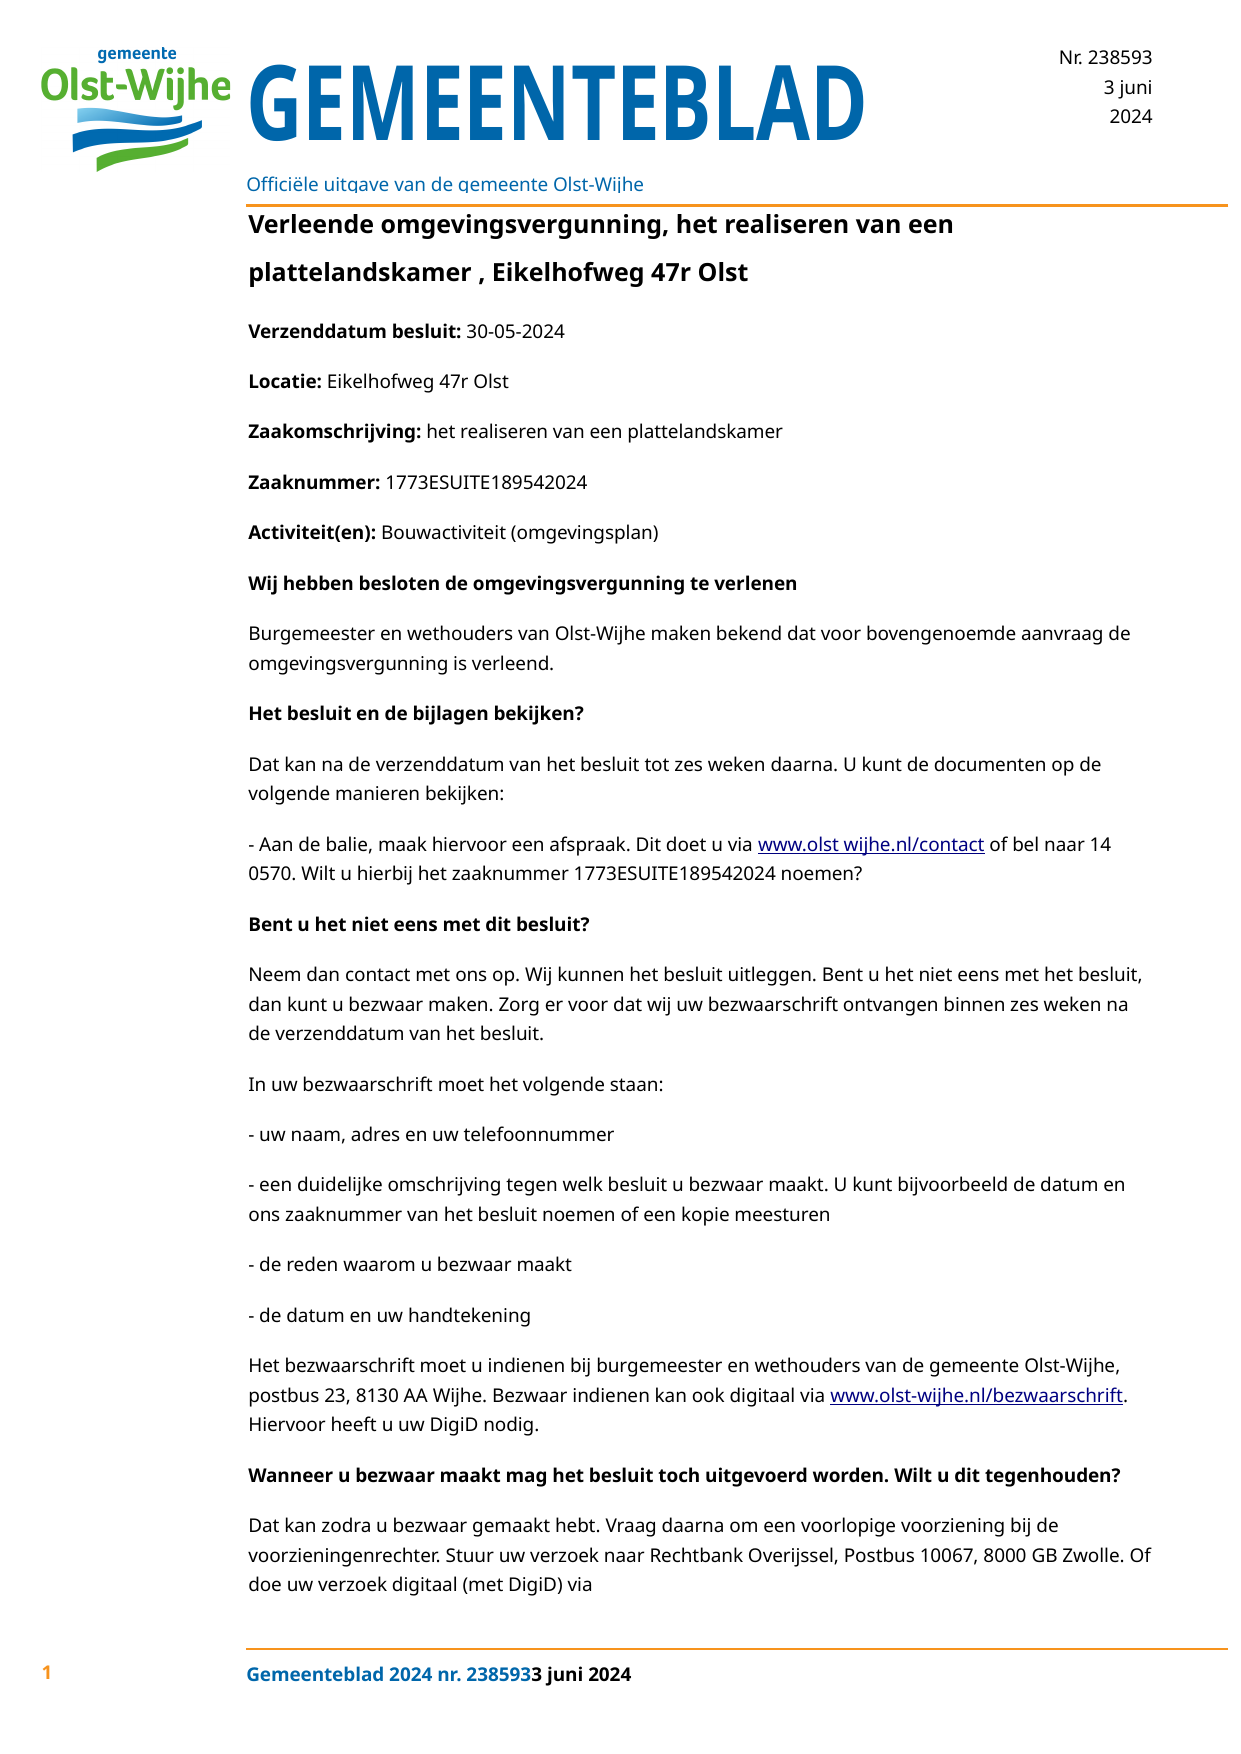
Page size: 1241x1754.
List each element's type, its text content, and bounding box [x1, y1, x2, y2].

text - uw naam, adres en uw telefoonnummer [248, 1121, 1152, 1147]
text Het besluit en de bijlagen bekijken? [248, 700, 1152, 726]
text Wanneer u bezwaar maakt mag het besluit toch uitgevoerd worden. Wilt u dit tegenhouden? [248, 1462, 1152, 1488]
text Zaakomschrijving: het realiseren van een plattelandskamer [248, 419, 1152, 444]
text Dat kan na de verzenddatum van het besluit tot zes weken daarna. U kunt de documenten op de volgende manieren bekijken: [248, 751, 1152, 806]
text Verzenddatum besluit: 30-05-2024 [248, 318, 1152, 344]
text Activiteit(en): Bouwactiviteit (omgevingsplan) [248, 519, 1152, 545]
text Wij hebben besloten de omgevingsvergunning te verlenen [248, 570, 1152, 596]
text Burgemeester en wethouders van Olst-Wijhe maken bekend dat voor bovengenoemde aanvraag de omgevingsvergunning is verleend. [248, 620, 1152, 676]
text Dat kan zodra u bezwaar gemaakt hebt. Vraag daarna om een voorlopige voorziening bij de voorzieningenrechter. Stuur uw verzoek naar Rechtbank Overijssel, Postbus 10067, 8000 GB Zwolle. Of doe uw verzoek digitaal (met DigiD) via [248, 1512, 1152, 1597]
text Neem dan contact met ons op. Wij kunnen het besluit uitleggen. Bent u het niet eens met het besluit, dan kunt u bezwaar maken. Zorg er voor dat wij uw bezwaarschrift ontvangen binnen zes weken na de verzenddatum van het besluit. [248, 961, 1152, 1046]
text - Aan de balie, maak hiervoor een afspraak. Dit doet u via www.olst wijhe.nl/contact of bel naar 14 0570. Wilt u hierbij het zaaknummer 1773ESUITE189542024 noemen? [248, 831, 1152, 886]
text Zaaknummer: 1773ESUITE189542024 [248, 469, 1152, 495]
text Het bezwaarschrift moet u indienen bij burgemeester en wethouders van de gemeente Olst-Wijhe, postbus 23, 8130 AA Wijhe. Bezwaar indienen kan ook digitaal via www.olst-wijhe.nl/bezwaarschrift. Hiervoor heeft u uw DigiD nodig. [248, 1352, 1152, 1437]
text In uw bezwaarschrift moet het volgende staan: [248, 1071, 1152, 1097]
text Locatie: Eikelhofweg 47r Olst [248, 368, 1152, 394]
text Verleende omgevingsvergunning, het realiseren van een plattelandskamer , Eikelhofweg 47r Olst [248, 207, 1152, 288]
picture [41, 47, 231, 172]
text Bent u het niet eens met dit besluit? [248, 911, 1152, 937]
text - een duidelijke omschrijving tegen welk besluit u bezwaar maakt. U kunt bijvoorbeeld de datum en ons zaaknummer van het besluit noemen of een kopie meesturen [248, 1172, 1152, 1227]
text - de datum en uw handtekening [248, 1302, 1152, 1328]
text - de reden waarom u bezwaar maakt [248, 1252, 1152, 1277]
